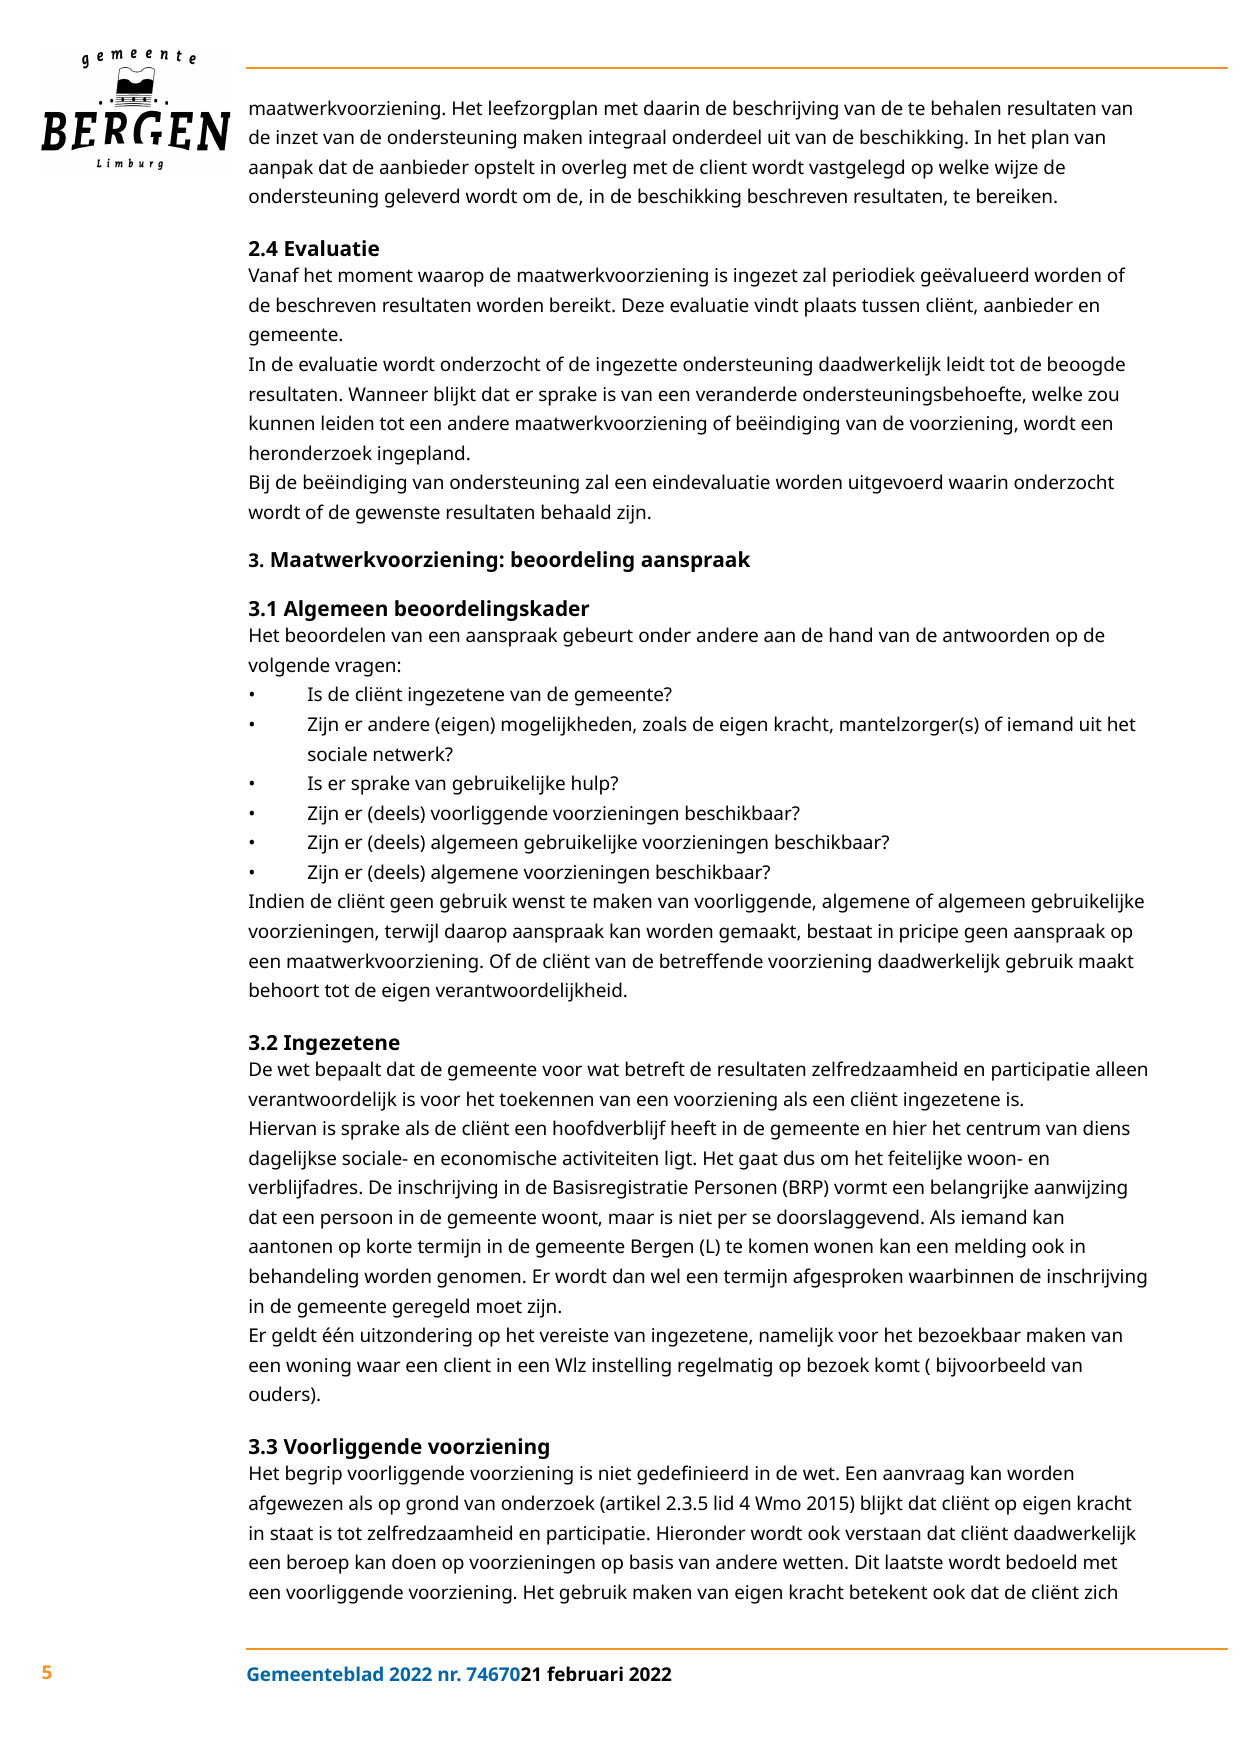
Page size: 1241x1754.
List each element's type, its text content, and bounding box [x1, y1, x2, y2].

list Is de cliënt ingezetene van de gemeente? [248, 682, 1152, 707]
text Hiervan is sprake als de cliënt een hoofdverblijf heeft in de gemeente en hier het centrum van diens dagelijkse sociale- en economische activiteiten ligt. Het gaat dus om het feitelijke woon- en verblijfadres. De inschrijving in de Basisregistratie Personen (BRP) vormt een belangrijke aanwijzing dat een persoon in de gemeente woont, maar is niet per se doorslaggevend. Als iemand kan aantonen op korte termijn in de gemeente Bergen (L) te komen wonen kan een melding ook in behandeling worden genomen. Er wordt dan wel een termijn afgesproken waarbinnen de inschrijving in de gemeente geregeld moet zijn. [248, 1115, 1152, 1319]
text De wet bepaalt dat de gemeente voor wat betreft de resultaten zelfredzaamheid en participatie alleen verantwoordelijk is voor het toekennen van een voorziening als een cliënt ingezetene is. [248, 1056, 1152, 1112]
text 2.4 Evaluatie [248, 234, 1152, 262]
text 3. Maatwerkvoorziening: beoordeling aanspraak [248, 545, 1152, 573]
picture [41, 47, 231, 172]
list Zijn er andere (eigen) mogelijkheden, zoals de eigen kracht, mantelzorger(s) of iemand uit het sociale netwerk? [248, 711, 1152, 766]
text Vanaf het moment waarop de maatwerkvoorziening is ingezet zal periodiek geëvalueerd worden of de beschreven resultaten worden bereikt. Deze evaluatie vindt plaats tussen cliënt, aanbieder en gemeente. [248, 262, 1152, 347]
text Het begrip voorliggende voorziening is niet gedefinieerd in de wet. Een aanvraag kan worden afgewezen als op grond van onderzoek (artikel 2.3.5 lid 4 Wmo 2015) blijkt dat cliënt op eigen kracht in staat is tot zelfredzaamheid en participatie. Hieronder wordt ook verstaan dat cliënt daadwerkelijk een beroep kan doen op voorzieningen op basis van andere wetten. Dit laatste wordt bedoeld met een voorliggende voorziening. Het gebruik maken van eigen kracht betekent ook dat de cliënt zich [248, 1461, 1152, 1604]
text 3.3 Voorliggende voorziening [248, 1432, 1152, 1461]
list Is er sprake van gebruikelijke hulp? [248, 770, 1152, 796]
text Het beoordelen van een aanspraak gebeurt onder andere aan de hand van de antwoorden op de volgende vragen: [248, 622, 1152, 678]
text Er geldt één uitzondering op het vereiste van ingezetene, namelijk voor het bezoekbaar maken van een woning waar een client in een Wlz instelling regelmatig op bezoek komt ( bijvoorbeeld van ouders). [248, 1322, 1152, 1407]
text In de evaluatie wordt onderzocht of de ingezette ondersteuning daadwerkelijk leidt tot de beoogde resultaten. Wanneer blijkt dat er sprake is van een veranderde ondersteuningsbehoefte, welke zou kunnen leiden tot een andere maatwerkvoorziening of beëindiging van de voorziening, wordt een heronderzoek ingepland. [248, 351, 1152, 466]
list Zijn er (deels) algemene voorzieningen beschikbaar? [248, 859, 1152, 885]
list Zijn er (deels) algemeen gebruikelijke voorzieningen beschikbaar? [248, 829, 1152, 855]
text 3.2 Ingezetene [248, 1028, 1152, 1056]
text 3.1 Algemeen beoordelingskader [248, 594, 1152, 622]
text Bij de beëindiging van ondersteuning zal een eindevaluatie worden uitgevoerd waarin onderzocht wordt of de gewenste resultaten behaald zijn. [248, 469, 1152, 525]
list Zijn er (deels) voorliggende voorzieningen beschikbaar? [248, 800, 1152, 826]
text maatwerkvoorziening. Het leefzorgplan met daarin de beschrijving van de te behalen resultaten van de inzet van de ondersteuning maken integraal onderdeel uit van de beschikking. In het plan van aanpak dat de aanbieder opstelt in overleg met de client wordt vastgelegd op welke wijze de ondersteuning geleverd wordt om de, in de beschikking beschreven resultaten, te bereiken. [248, 95, 1152, 209]
text Indien de cliënt geen gebruik wenst te maken van voorliggende, algemene of algemeen gebruikelijke voorzieningen, terwijl daarop aanspraak kan worden gemaakt, bestaat in pricipe geen aanspraak op een maatwerkvoorziening. Of de cliënt van de betreffende voorziening daadwerkelijk gebruik maakt behoort tot de eigen verantwoordelijkheid. [248, 889, 1152, 1003]
